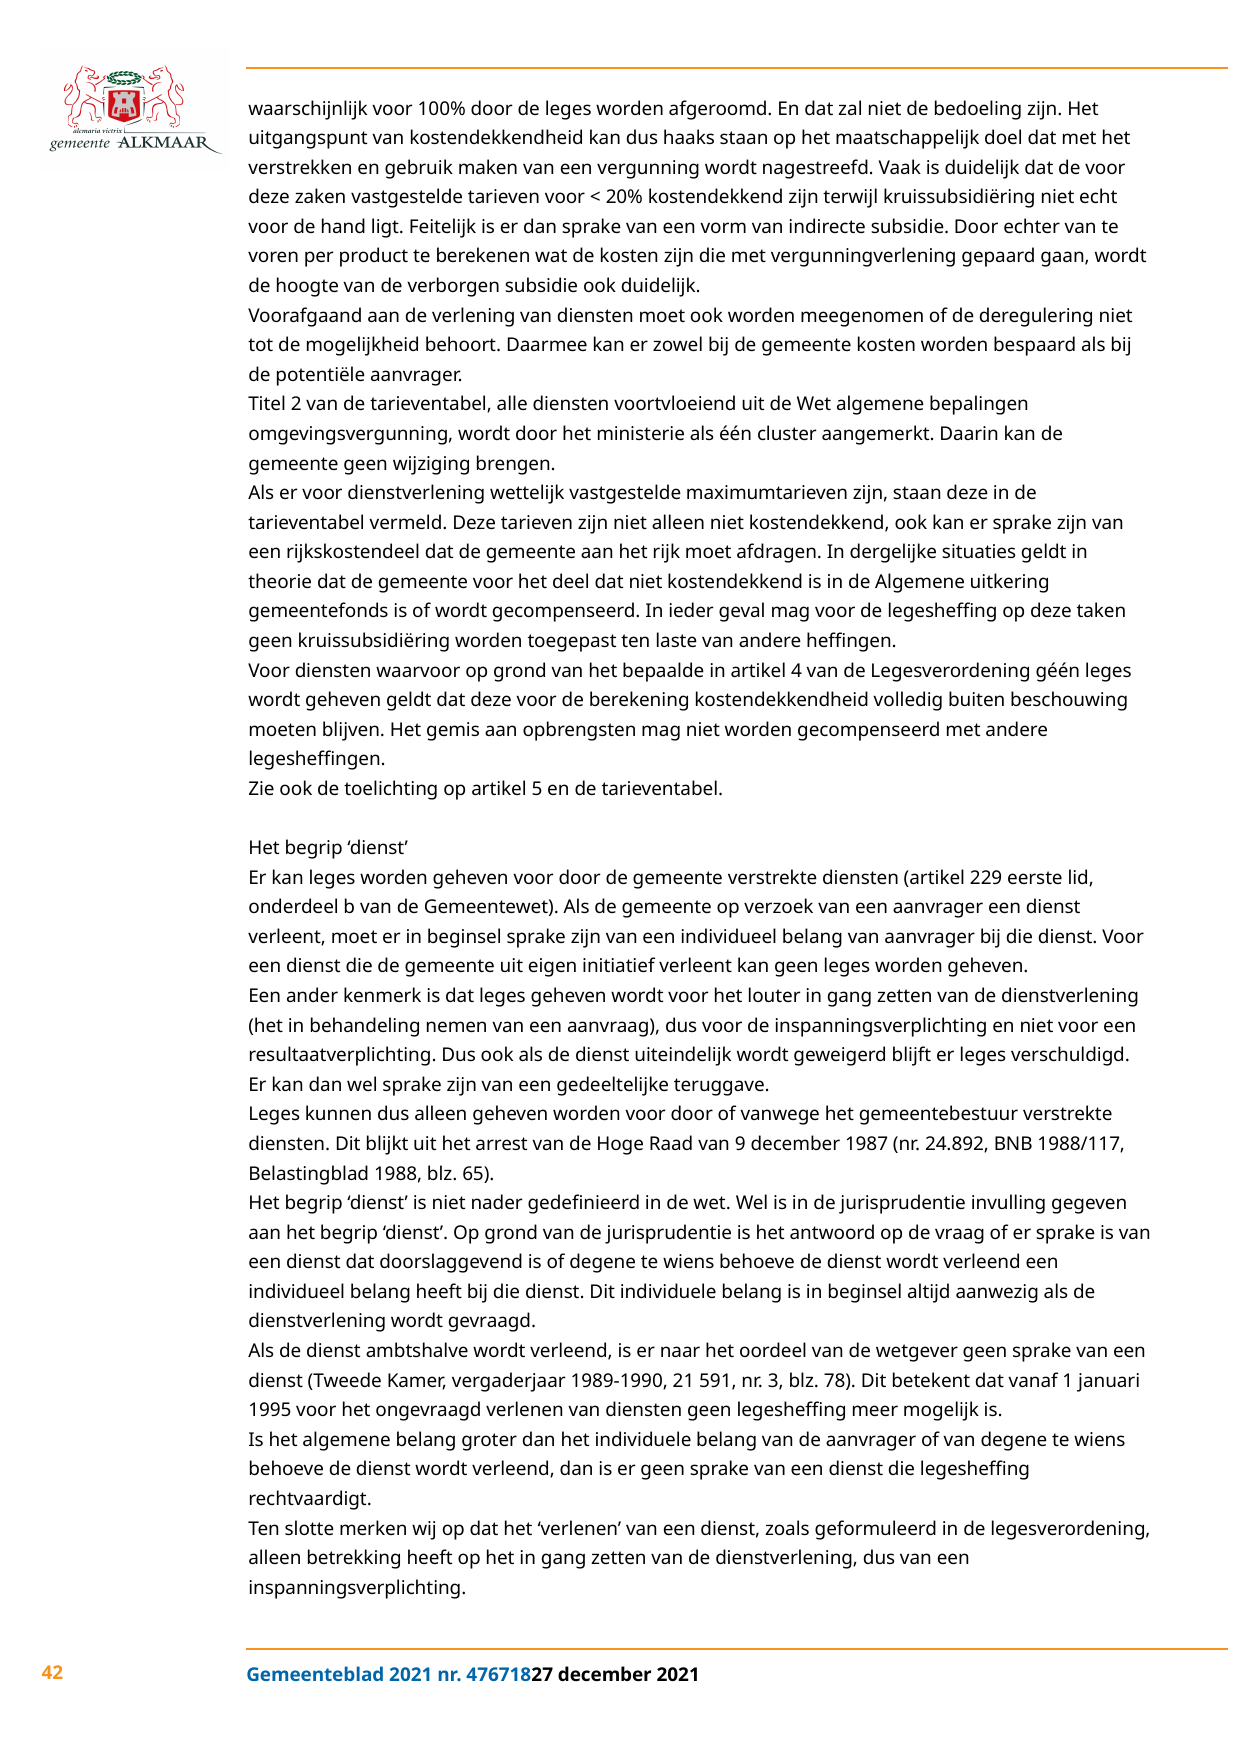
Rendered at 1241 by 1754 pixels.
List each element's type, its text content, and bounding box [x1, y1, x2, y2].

text waarschijnlijk voor 100% door de leges worden afgeroomd. En dat zal niet de bedoeling zijn. Het uitgangspunt van kostendekkendheid kan dus haaks staan op het maatschappelijk doel dat met het verstrekken en gebruik maken van een vergunning wordt nagestreefd. Vaak is duidelijk dat de voor deze zaken vastgestelde tarieven voor < 20% kostendekkend zijn terwijl kruissubsidiëring niet echt voor de hand ligt. Feitelijk is er dan sprake van een vorm van indirecte subsidie. Door echter van te voren per product te berekenen wat de kosten zijn die met vergunningverlening gepaard gaan, wordt de hoogte van de verborgen subsidie ook duidelijk. [248, 95, 1152, 298]
text Er kan leges worden geheven voor door de gemeente verstrekte diensten (artikel 229 eerste lid, onderdeel b van de Gemeentewet). Als de gemeente op verzoek van een aanvrager een dienst verleent, moet er in beginsel sprake zijn van een individueel belang van aanvrager bij die dienst. Voor een dienst die de gemeente uit eigen initiatief verleent kan geen leges worden geheven. [248, 864, 1152, 978]
text Titel 2 van de tarieventabel, alle diensten voortvloeiend uit de Wet algemene bepalingen omgevingsvergunning, wordt door het ministerie als één cluster aangemerkt. Daarin kan de gemeente geen wijziging brengen. [248, 391, 1152, 476]
picture [41, 47, 231, 172]
text Als de dienst ambtshalve wordt verleend, is er naar het oordeel van de wetgever geen sprake van een dienst (Tweede Kamer, vergaderjaar 1989-1990, 21 591, nr. 3, blz. 78). Dit betekent dat vanaf 1 januari 1995 voor het ongevraagd verlenen van diensten geen legesheffing meer mogelijk is. [248, 1337, 1152, 1422]
text Als er voor dienstverlening wettelijk vastgestelde maximumtarieven zijn, staan deze in de tarieventabel vermeld. Deze tarieven zijn niet alleen niet kostendekkend, ook kan er sprake zijn van een rijkskostendeel dat de gemeente aan het rijk moet afdragen. In dergelijke situaties geldt in theorie dat de gemeente voor het deel dat niet kostendekkend is in de Algemene uitkering gemeentefonds is of wordt gecompenseerd. In ieder geval mag voor de legesheffing op deze taken geen kruissubsidiëring worden toegepast ten laste van andere heffingen. [248, 479, 1152, 653]
text Zie ook de toelichting op artikel 5 en de tarieventabel. [248, 775, 1152, 801]
text Leges kunnen dus alleen geheven worden voor door of vanwege het gemeentebestuur verstrekte diensten. Dit blijkt uit het arrest van de Hoge Raad van 9 december 1987 (nr. 24.892, BNB 1988/117, Belastingblad 1988, blz. 65). [248, 1101, 1152, 1186]
text Een ander kenmerk is dat leges geheven wordt voor het louter in gang zetten van de dienstverlening (het in behandeling nemen van een aanvraag), dus voor de inspanningsverplichting en niet voor een resultaatverplichting. Dus ook als de dienst uiteindelijk wordt geweigerd blijft er leges verschuldigd. Er kan dan wel sprake zijn van een gedeeltelijke teruggave. [248, 982, 1152, 1097]
text Voorafgaand aan de verlening van diensten moet ook worden meegenomen of de deregulering niet tot de mogelijkheid behoort. Daarmee kan er zowel bij de gemeente kosten worden bespaard als bij de potentiële aanvrager. [248, 302, 1152, 387]
text Het begrip ‘dienst’ [248, 834, 1152, 860]
text Het begrip ‘dienst’ is niet nader gedefinieerd in de wet. Wel is in de jurisprudentie invulling gegeven aan het begrip ‘dienst’. Op grond van de jurisprudentie is het antwoord op de vraag of er sprake is van een dienst dat doorslaggevend is of degene te wiens behoeve de dienst wordt verleend een individueel belang heeft bij die dienst. Dit individuele belang is in beginsel altijd aanwezig als de dienstverlening wordt gevraagd. [248, 1189, 1152, 1333]
text Ten slotte merken wij op dat het ‘verlenen’ van een dienst, zoals geformuleerd in de legesverordening, alleen betrekking heeft op het in gang zetten van de dienstverlening, dus van een inspanningsverplichting. [248, 1515, 1152, 1600]
text Voor diensten waarvoor op grond van het bepaalde in artikel 4 van de Legesverordening géén leges wordt geheven geldt dat deze voor de berekening kostendekkendheid volledig buiten beschouwing moeten blijven. Het gemis aan opbrengsten mag niet worden gecompenseerd met andere legesheffingen. [248, 657, 1152, 771]
text Is het algemene belang groter dan het individuele belang van de aanvrager of van degene te wiens behoeve de dienst wordt verleend, dan is er geen sprake van een dienst die legesheffing rechtvaardigt. [248, 1426, 1152, 1511]
